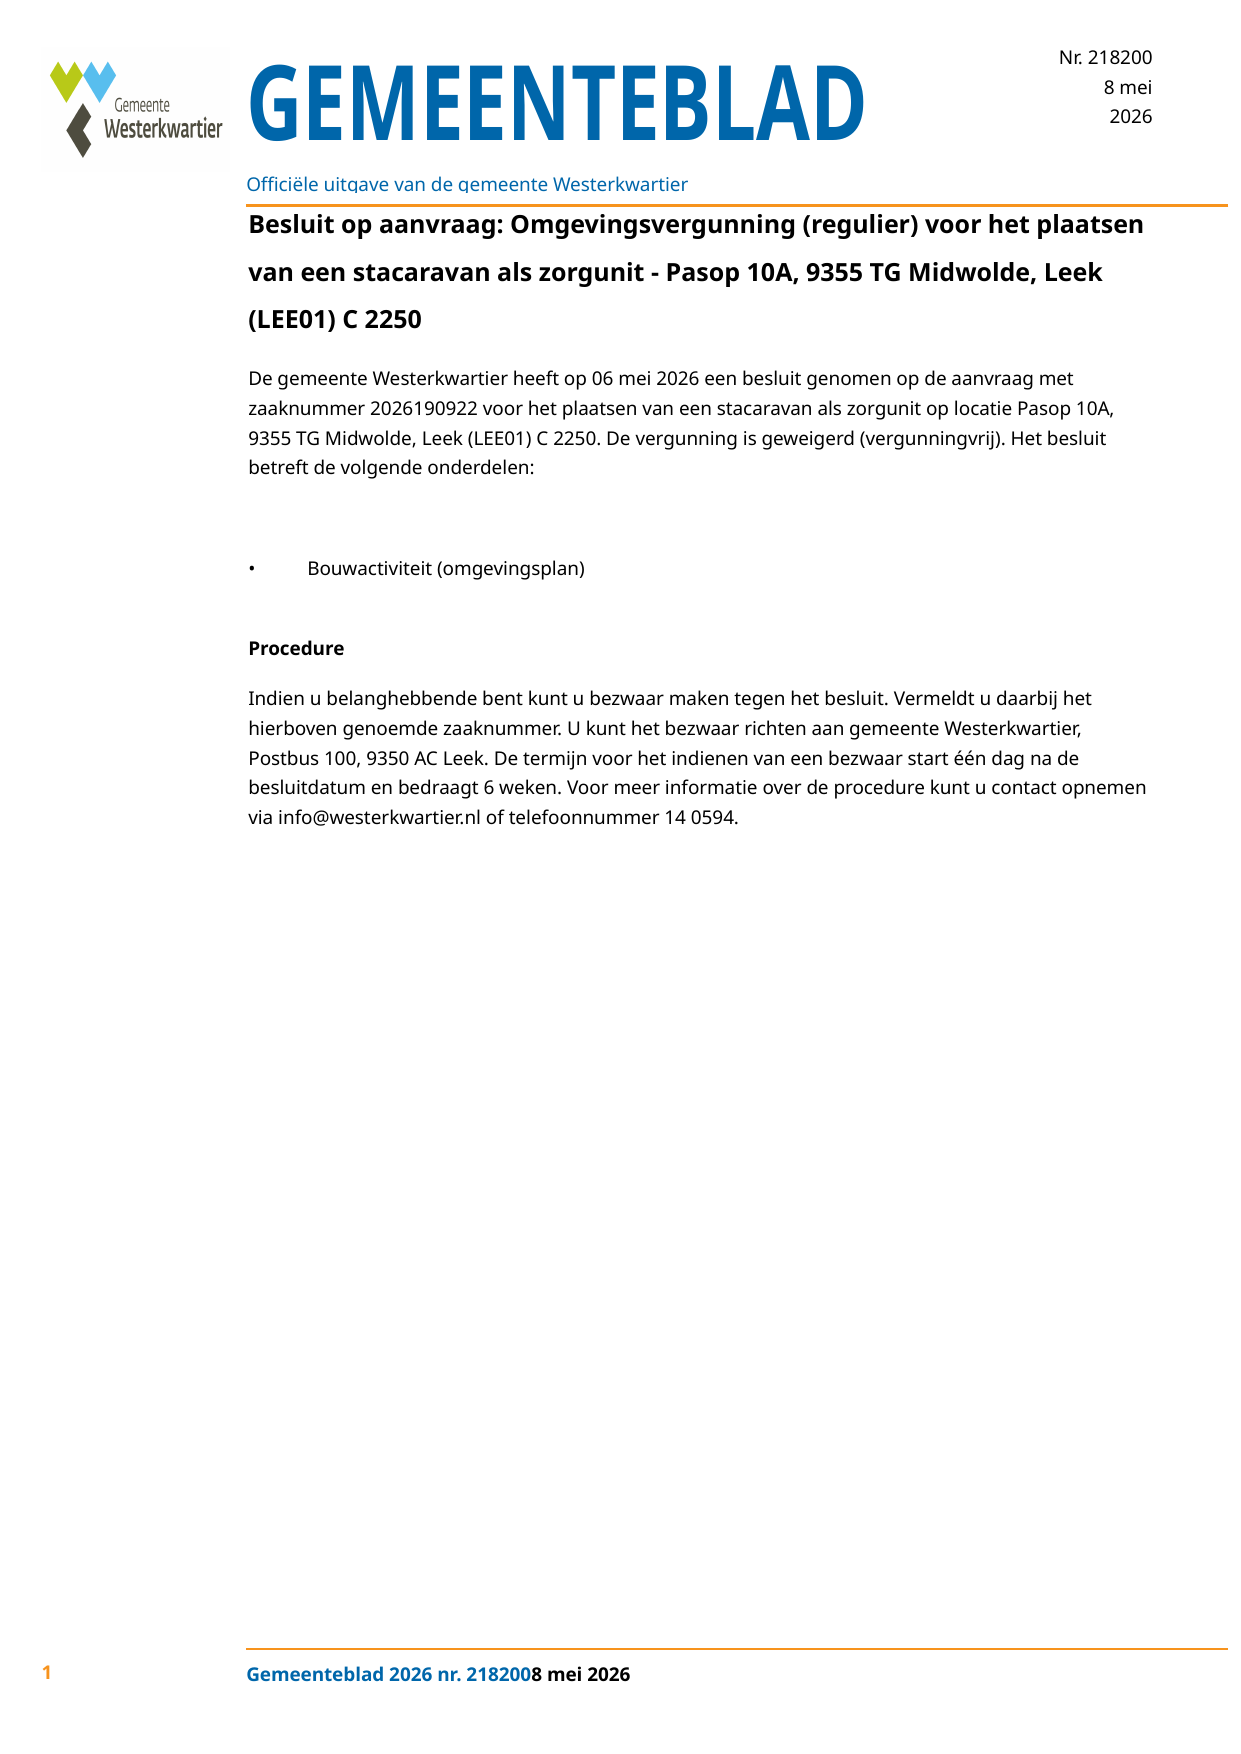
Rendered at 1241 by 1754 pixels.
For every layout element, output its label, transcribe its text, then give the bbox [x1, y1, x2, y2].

text Besluit op aanvraag: Omgevingsvergunning (regulier) voor het plaatsen van een stacaravan als zorgunit - Pasop 10A, 9355 TG Midwolde, Leek (LEE01) C 2250 [248, 207, 1152, 336]
text Indien u belanghebbende bent kunt u bezwaar maken tegen het besluit. Vermeldt u daarbij het hierboven genoemde zaaknummer. U kunt het bezwaar richten aan gemeente Westerkwartier, Postbus 100, 9350 AC Leek. De termijn voor het indienen van een bezwaar start één dag na de besluitdatum en bedraagt 6 weken. Voor meer informatie over de procedure kunt u contact opnemen via info@westerkwartier.nl of telefoonnummer 14 0594. [248, 686, 1152, 829]
list Bouwactiviteit (omgevingsplan) [248, 555, 1152, 581]
picture [41, 47, 231, 172]
text De gemeente Westerkwartier heeft op 06 mei 2026 een besluit genomen op de aanvraag met zaaknummer 2026190922 voor het plaatsen van een stacaravan als zorgunit op locatie Pasop 10A, 9355 TG Midwolde, Leek (LEE01) C 2250. De vergunning is geweigerd (vergunningvrij). Het besluit betreft de volgende onderdelen: [248, 366, 1152, 480]
text Procedure [248, 635, 1152, 661]
